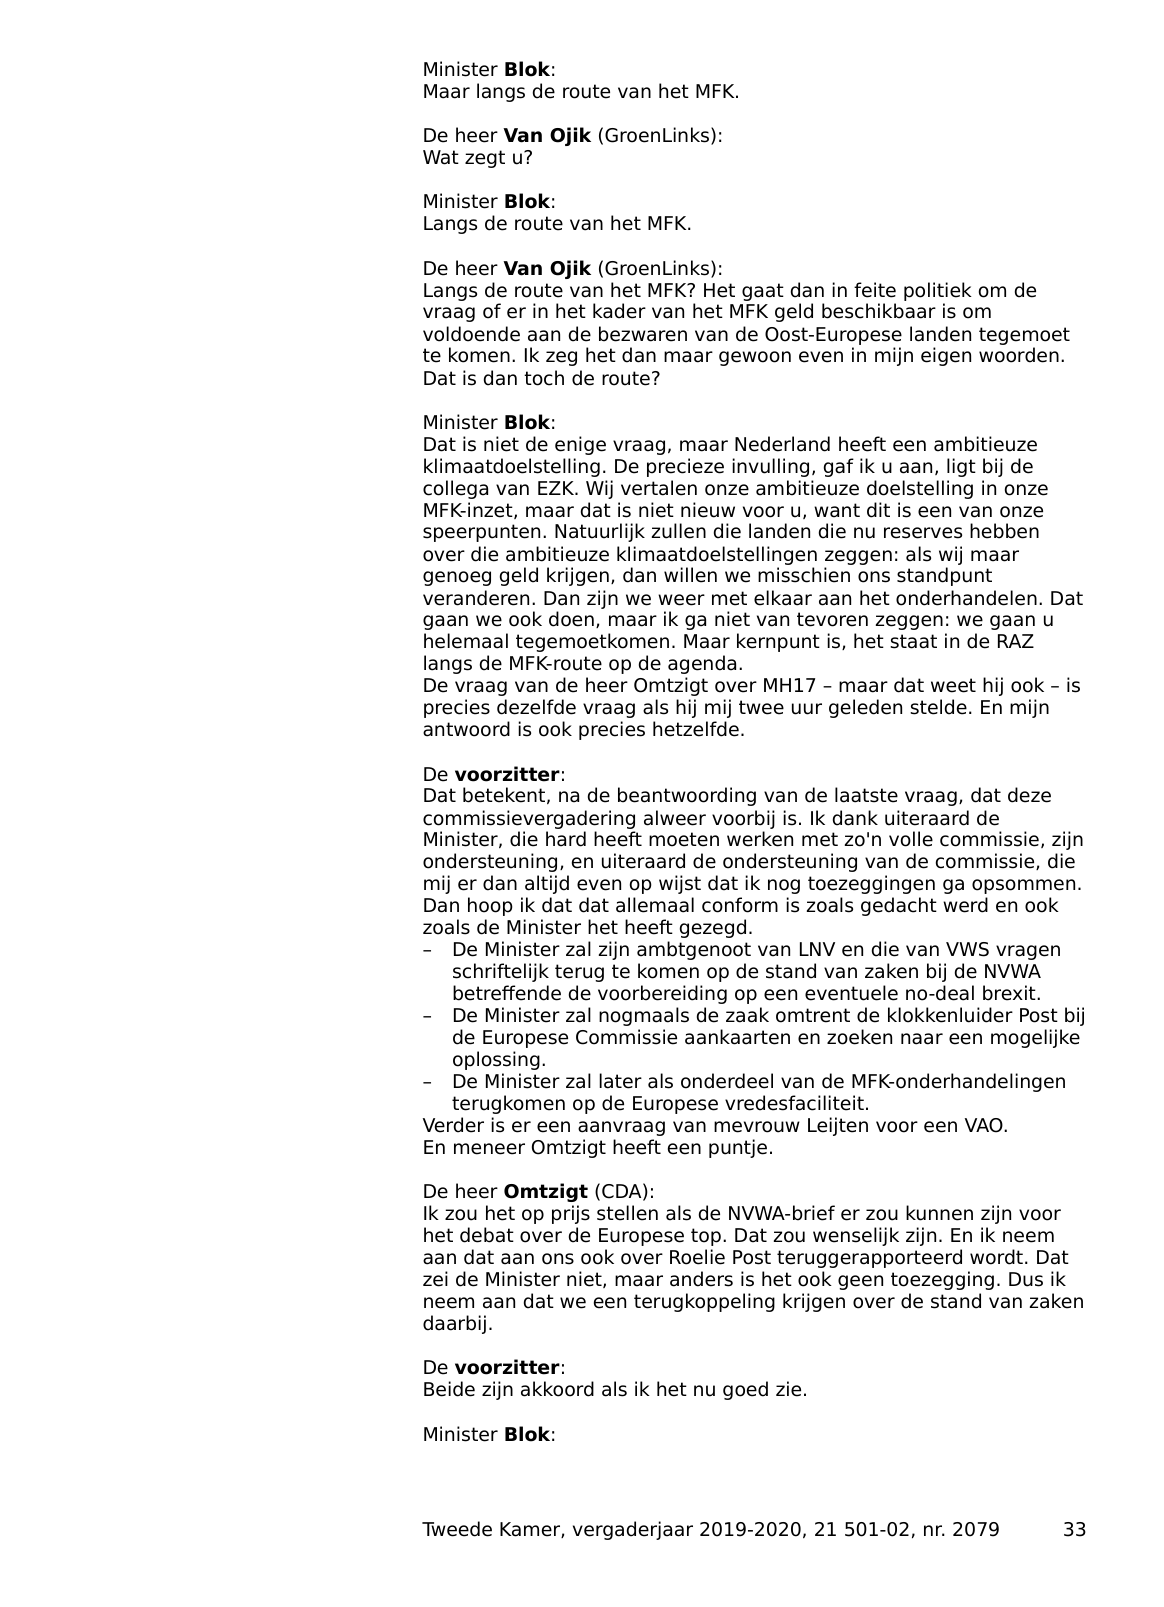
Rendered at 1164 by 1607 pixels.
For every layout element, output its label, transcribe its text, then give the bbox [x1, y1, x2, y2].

text Minister Blok: [422, 59, 1087, 81]
text – De Minister zal later als onderdeel van de MFK-onderhandelingen terugkomen op de Europese vredesfaciliteit. [422, 1071, 1087, 1115]
text Minister Blok: [422, 412, 1087, 433]
text De voorzitter: [422, 1357, 1087, 1379]
text Maar langs de route van het MFK. [422, 81, 1087, 103]
text Langs de route van het MFK? Het gaat dan in feite politiek om de vraag of er in het kader van het MFK geld beschikbaar is om voldoende aan de bezwaren van de Oost-Europese landen tegemoet te komen. Ik zeg het dan maar gewoon even in mijn eigen woorden. Dat is dan toch de route? [422, 279, 1087, 389]
text Langs de route van het MFK. [422, 213, 1087, 235]
text – De Minister zal nogmaals de zaak omtrent de klokkenluider Post bij de Europese Commissie aankaarten en zoeken naar een mogelijke oplossing. [422, 1005, 1087, 1071]
text De vraag van de heer Omtzigt over MH17 – maar dat weet hij ook – is precies dezelfde vraag als hij mij twee uur geleden stelde. En mijn antwoord is ook precies hetzelfde. [422, 675, 1087, 741]
text Minister Blok: [422, 191, 1087, 213]
text De heer Van Ojik (GroenLinks): [422, 125, 1087, 147]
text Verder is er een aanvraag van mevrouw Leijten voor een VAO. [422, 1115, 1087, 1137]
text Beide zijn akkoord als ik het nu goed zie. [422, 1379, 1087, 1401]
text De heer Van Ojik (GroenLinks): [422, 257, 1087, 279]
text Dat betekent, na de beantwoording van de laatste vraag, dat deze commissievergadering alweer voorbij is. Ik dank uiteraard de Minister, die hard heeft moeten werken met zo'n volle commissie, zijn ondersteuning, en uiteraard de ondersteuning van de commissie, die mij er dan altijd even op wijst dat ik nog toezeggingen ga opsommen. Dan hoop ik dat dat allemaal conform is zoals gedacht werd en ook zoals de Minister het heeft gezegd. [422, 785, 1087, 939]
text De heer Omtzigt (CDA): [422, 1181, 1087, 1203]
text Dat is niet de enige vraag, maar Nederland heeft een ambitieuze klimaatdoelstelling. De precieze invulling, gaf ik u aan, ligt bij de collega van EZK. Wij vertalen onze ambitieuze doelstelling in onze MFK-inzet, maar dat is niet nieuw voor u, want dit is een van onze speerpunten. Natuurlijk zullen die landen die nu reserves hebben over die ambitieuze klimaatdoelstellingen zeggen: als wij maar genoeg geld krijgen, dan willen we misschien ons standpunt veranderen. Dan zijn we weer met elkaar aan het onderhandelen. Dat gaan we ook doen, maar ik ga niet van tevoren zeggen: we gaan u helemaal tegemoetkomen. Maar kernpunt is, het staat in de RAZ langs de MFK-route op de agenda. [422, 433, 1087, 675]
text Minister Blok: [422, 1423, 1087, 1445]
text Ik zou het op prijs stellen als de NVWA-brief er zou kunnen zijn voor het debat over de Europese top. Dat zou wenselijk zijn. En ik neem aan dat aan ons ook over Roelie Post teruggerapporteerd wordt. Dat zei de Minister niet, maar anders is het ook geen toezegging. Dus ik neem aan dat we een terugkoppeling krijgen over de stand van zaken daarbij. [422, 1203, 1087, 1335]
text En meneer Omtzigt heeft een puntje. [422, 1137, 1087, 1159]
text De voorzitter: [422, 763, 1087, 785]
text – De Minister zal zijn ambtgenoot van LNV en die van VWS vragen schriftelijk terug te komen op de stand van zaken bij de NVWA betreffende de voorbereiding op een eventuele no-deal brexit. [422, 939, 1087, 1005]
text Wat zegt u? [422, 147, 1087, 169]
